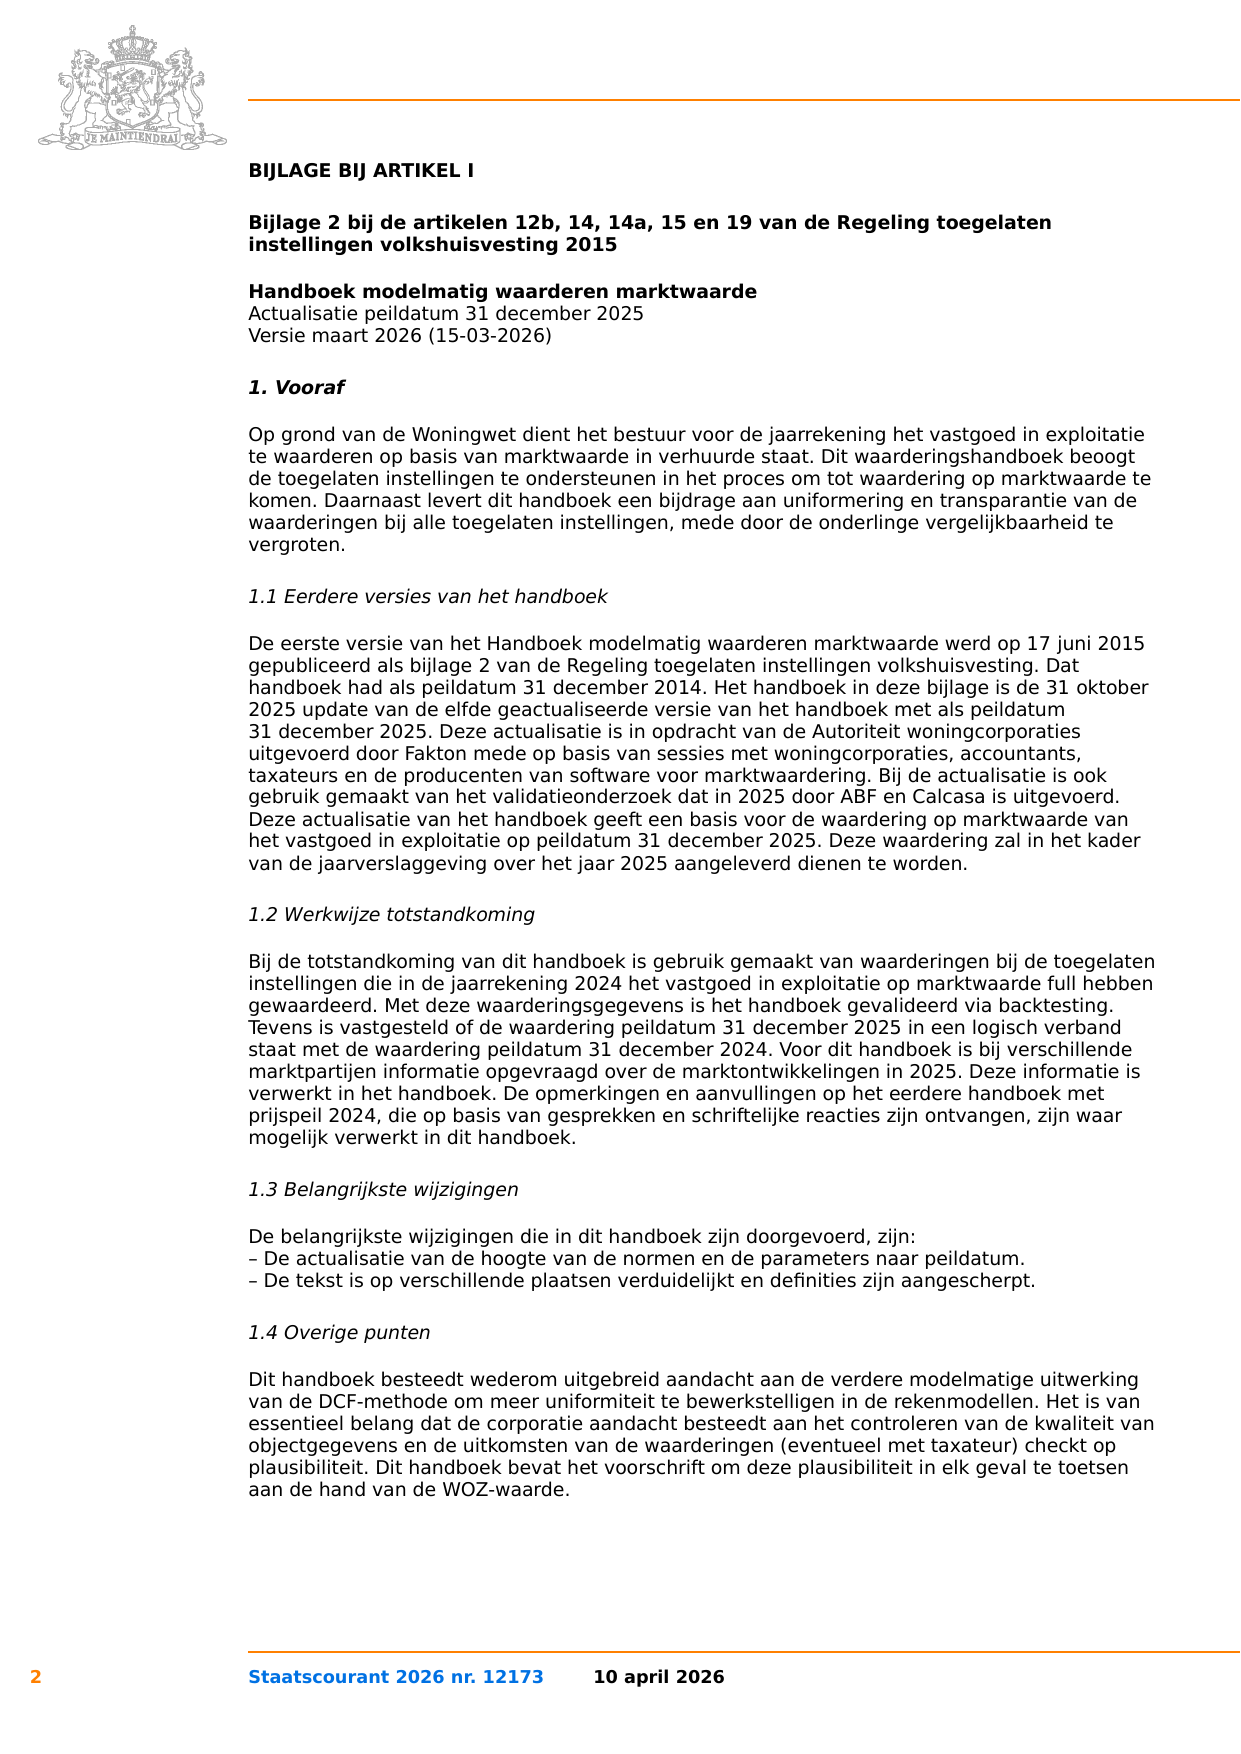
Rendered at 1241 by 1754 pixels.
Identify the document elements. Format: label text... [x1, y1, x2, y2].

subtitle 1.2 Werkwijze totstandkoming [248, 904, 1163, 926]
subtitle 1.3 Belangrijkste wijzigingen [248, 1179, 1163, 1201]
subtitle BIJLAGE BIJ ARTIKEL I [248, 160, 1163, 182]
text De eerste versie van het Handboek modelmatig waarderen marktwaarde werd op 17 juni 2015 gepubliceerd als bijlage 2 van de Regeling toegelaten instellingen volkshuisvesting. Dat handboek had als peildatum 31 december 2014. Het handboek in deze bijlage is de 31 oktober 2025 update van de elfde geactualiseerde versie van het handboek met als peildatum 31 december 2025. Deze actualisatie is in opdracht van de Autoriteit woningcorporaties uitgevoerd door Fakton mede op basis van sessies met woningcorporaties, accountants, taxateurs en de producenten van software voor marktwaardering. Bij de actualisatie is ook gebruik gemaakt van het validatieonderzoek dat in 2025 door ABF en Calcasa is uitgevoerd. Deze actualisatie van het handboek geeft een basis voor de waardering op marktwaarde van het vastgoed in exploitatie op peildatum 31 december 2025. Deze waardering zal in het kader van de jaarverslaggeving over het jaar 2025 aangeleverd dienen te worden. [248, 633, 1163, 874]
text – De tekst is op verschillende plaatsen verduidelijkt en definities zijn aangescherpt. [248, 1270, 1163, 1292]
subtitle 1. Vooraf [248, 377, 1163, 399]
text – De actualisatie van de hoogte van de normen en de parameters naar peildatum. [248, 1248, 1163, 1270]
text Versie maart 2026 (15-03-2026) [248, 325, 1163, 347]
picture [38, 25, 227, 150]
subtitle Bijlage 2 bij de artikelen 12b, 14, 14a, 15 en 19 van de Regeling toegelaten instellingen volkshuisvesting 2015 [248, 212, 1163, 256]
subtitle 1.1 Eerdere versies van het handboek [248, 586, 1163, 608]
subtitle 1.4 Overige punten [248, 1322, 1163, 1344]
text Dit handboek besteedt wederom uitgebreid aandacht aan de verdere modelmatige uitwerking van de DCF-methode om meer uniformiteit te bewerkstelligen in de rekenmodellen. Het is van essentieel belang dat de corporatie aandacht besteedt aan het controleren van de kwaliteit van objectgegevens en de uitkomsten van de waarderingen (eventueel met taxateur) checkt op plausibiliteit. Dit handboek bevat het voorschrift om deze plausibiliteit in elk geval te toetsen aan de hand van de WOZ-waarde. [248, 1369, 1163, 1501]
text Handboek modelmatig waarderen marktwaarde [248, 281, 1163, 303]
text De belangrijkste wijzigingen die in dit handboek zijn doorgevoerd, zijn: [248, 1226, 1163, 1248]
text Op grond van de Woningwet dient het bestuur voor de jaarrekening het vastgoed in exploitatie te waarderen op basis van marktwaarde in verhuurde staat. Dit waarderingshandboek beoogt de toegelaten instellingen te ondersteunen in het proces om tot waardering op marktwaarde te komen. Daarnaast levert dit handboek een bijdrage aan uniformering en transparantie van de waarderingen bij alle toegelaten instellingen, mede door de onderlinge vergelijkbaarheid te vergroten. [248, 424, 1163, 556]
text Actualisatie peildatum 31 december 2025 [248, 303, 1163, 325]
text Bij de totstandkoming van dit handboek is gebruik gemaakt van waarderingen bij de toegelaten instellingen die in de jaarrekening 2024 het vastgoed in exploitatie op marktwaarde full hebben gewaardeerd. Met deze waarderingsgegevens is het handboek gevalideerd via backtesting. Tevens is vastgesteld of de waardering peildatum 31 december 2025 in een logisch verband staat met de waardering peildatum 31 december 2024. Voor dit handboek is bij verschillende marktpartijen informatie opgevraagd over de marktontwikkelingen in 2025. Deze informatie is verwerkt in het handboek. De opmerkingen en aanvullingen op het eerdere handboek met prijspeil 2024, die op basis van gesprekken en schriftelijke reacties zijn ontvangen, zijn waar mogelijk verwerkt in dit handboek. [248, 951, 1163, 1149]
